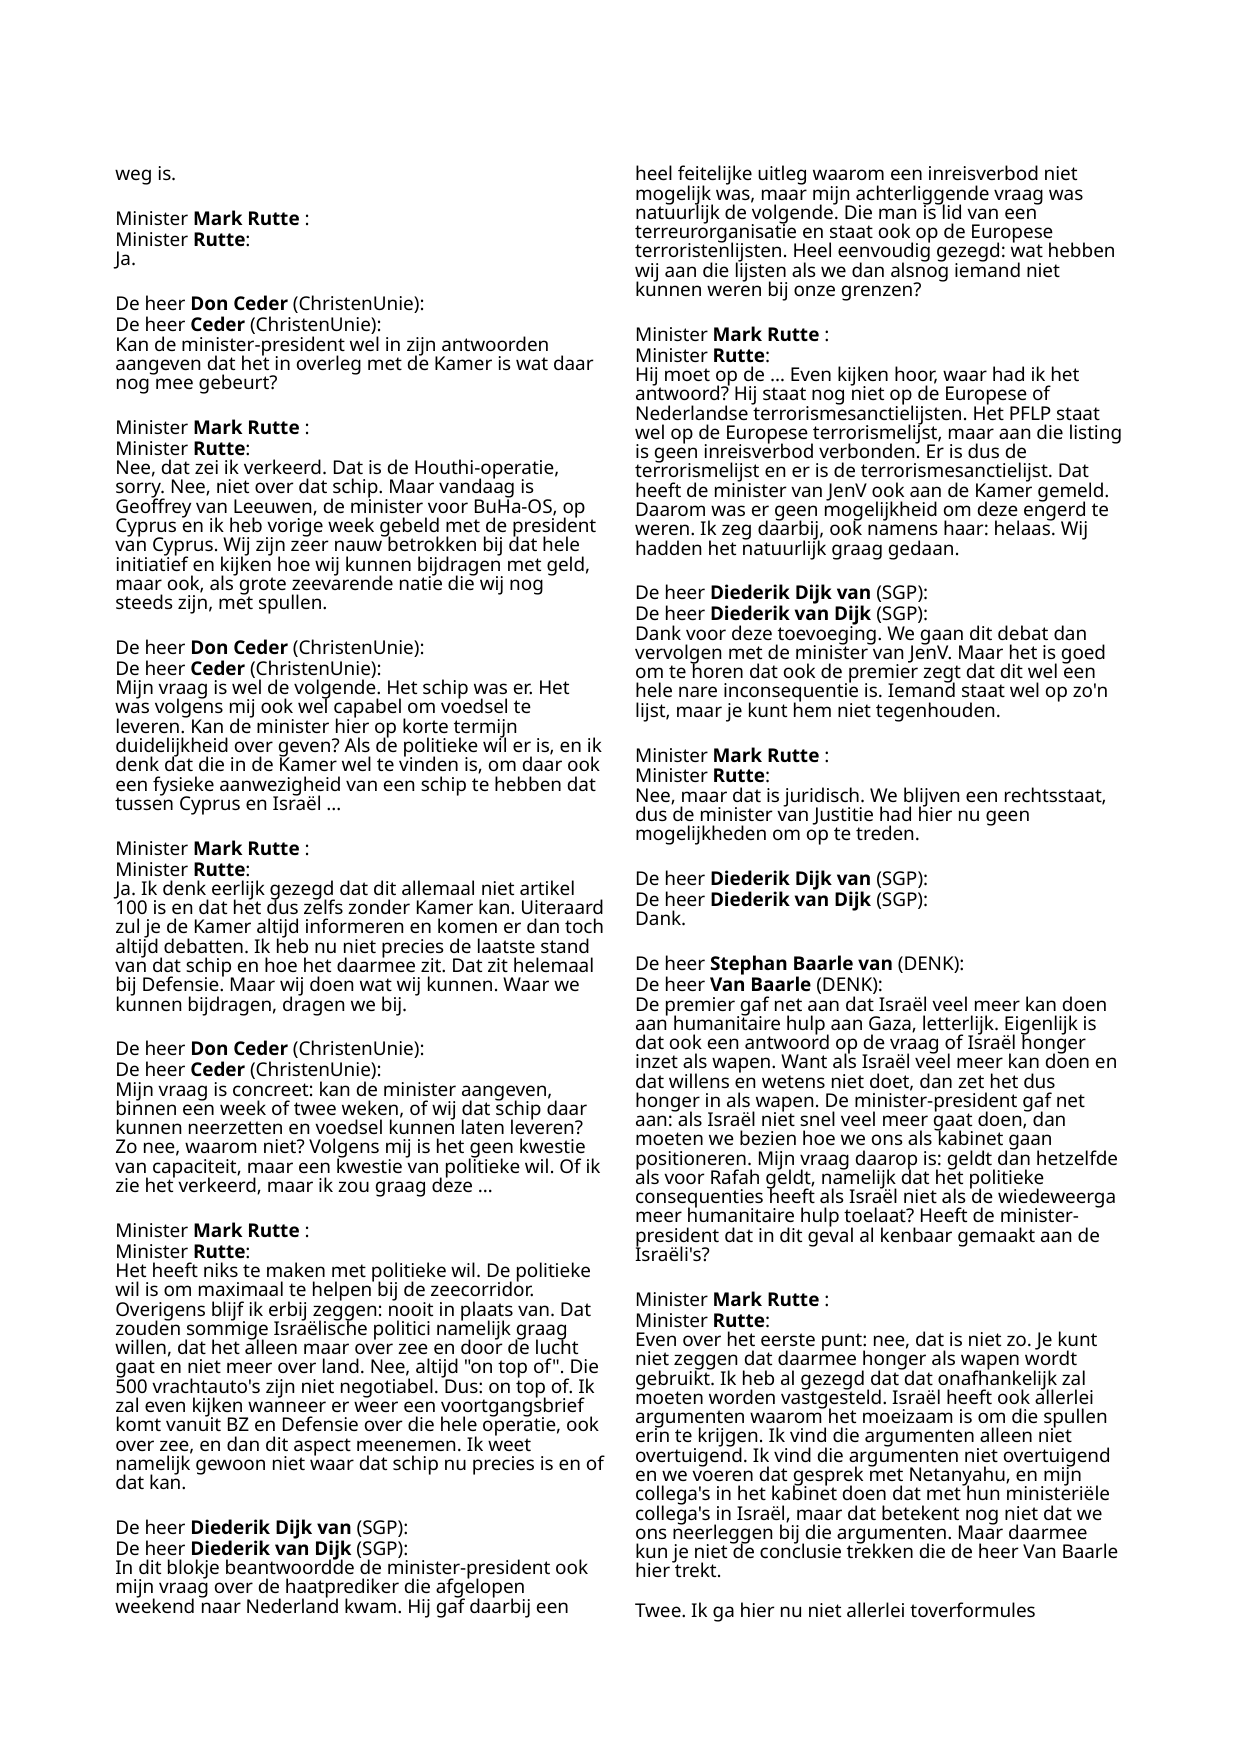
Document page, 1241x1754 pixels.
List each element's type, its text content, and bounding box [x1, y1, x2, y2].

text Minister Rutte: [635, 767, 1125, 787]
text Mijn vraag is concreet: kan de minister aangeven, binnen een week of twee weken, of wij dat schip daar kunnen neerzetten en voedsel kunnen laten leveren? Zo nee, waarom niet? Volgens mij is het geen kwestie van capaciteit, maar een kwestie van politieke wil. Of ik zie het verkeerd, maar ik zou graag deze … [115, 1081, 605, 1196]
text Hij moet op de … Even kijken hoor, waar had ik het antwoord? Hij staat nog niet op de Europese of Nederlandse terrorismesanctielijsten. Het PFLP staat wel op de Europese terrorismelijst, maar aan die listing is geen inreisverbod verbonden. Er is dus de terrorismelijst en er is de terrorismesanctielijst. Dat heeft de minister van JenV ook aan de Kamer gemeld. Daarom was er geen mogelijkheid om deze engerd te weren. Ik zeg daarbij, ook namens haar: helaas. Wij hadden het natuurlijk graag gedaan. [635, 366, 1125, 559]
text De heer Don Ceder (ChristenUnie): [115, 291, 605, 316]
text Dank. [635, 910, 1125, 930]
text Minister Rutte: [635, 1312, 1125, 1331]
text Ja. Ik denk eerlijk gezegd dat dit allemaal niet artikel 100 is en dat het dus zelfs zonder Kamer kan. Uiteraard zul je de Kamer altijd informeren en komen er dan toch altijd debatten. Ik heb nu niet precies de laatste stand van dat schip en hoe het daarmee zit. Dat zit helemaal bij Defensie. Maar wij doen wat wij kunnen. Waar we kunnen bijdragen, dragen we bij. [115, 880, 605, 1015]
text De heer Stephan Baarle van (DENK): [635, 951, 1125, 976]
text Mijn vraag is wel de volgende. Het schip was er. Het was volgens mij ook wel capabel om voedsel te leveren. Kan de minister hier op korte termijn duidelijkheid over geven? Als de politieke wil er is, en ik denk dat die in de Kamer wel te vinden is, om daar ook een fysieke aanwezigheid van een schip te hebben dat tussen Cyprus en Israël … [115, 679, 605, 814]
text De heer Don Ceder (ChristenUnie): [115, 1036, 605, 1061]
text De heer Diederik Dijk van (SGP): [635, 579, 1125, 605]
text De heer Diederik van Dijk (SGP): [635, 605, 1125, 624]
text De heer Don Ceder (ChristenUnie): [115, 634, 605, 660]
text Minister Mark Rutte : [115, 1217, 605, 1243]
text De heer Diederik Dijk van (SGP): [115, 1514, 605, 1540]
text Minister Mark Rutte : [115, 205, 605, 231]
text heel feitelijke uitleg waarom een inreisverbod niet mogelijk was, maar mijn achterliggende vraag was natuurlijk de volgende. Die man is lid van een terreurorganisatie en staat ook op de Europese terroristenlijsten. Heel eenvoudig gezegd: wat hebben wij aan die lijsten als we dan alsnog iemand niet kunnen weren bij onze grenzen? [635, 165, 1125, 300]
text Ja. [115, 250, 605, 270]
text De heer Diederik van Dijk (SGP): [115, 1540, 605, 1559]
text Minister Rutte: [115, 861, 605, 880]
text De heer Diederik Dijk van (SGP): [635, 865, 1125, 891]
text Minister Mark Rutte : [115, 835, 605, 861]
text De heer Ceder (ChristenUnie): [115, 660, 605, 679]
text Twee. Ik ga hier nu niet allerlei toverformules [635, 1602, 1125, 1622]
text Nee, dat zei ik verkeerd. Dat is de Houthi-operatie, sorry. Nee, niet over dat schip. Maar vandaag is Geoffrey van Leeuwen, de minister voor BuHa-OS, op Cyprus en ik heb vorige week gebeld met de president van Cyprus. Wij zijn zeer nauw betrokken bij dat hele initiatief en kijken hoe wij kunnen bijdragen met geld, maar ook, als grote zeevarende natie die wij nog steeds zijn, met spullen. [115, 459, 605, 613]
text De premier gaf net aan dat Israël veel meer kan doen aan humanitaire hulp aan Gaza, letterlijk. Eigenlijk is dat ook een antwoord op de vraag of Israël honger inzet als wapen. Want als Israël veel meer kan doen en dat willens en wetens niet doet, dan zet het dus honger in als wapen. De minister-president gaf net aan: als Israël niet snel veel meer gaat doen, dan moeten we bezien hoe we ons als kabinet gaan positioneren. Mijn vraag daarop is: geldt dan hetzelfde als voor Rafah geldt, namelijk dat het politieke consequenties heeft als Israël niet als de wiedeweerga meer humanitaire hulp toelaat? Heeft de minister-president dat in dit geval al kenbaar gemaakt aan de Israëli's? [635, 996, 1125, 1265]
text Even over het eerste punt: nee, dat is niet zo. Je kunt niet zeggen dat daarmee honger als wapen wordt gebruikt. Ik heb al gezegd dat dat onafhankelijk zal moeten worden vastgesteld. Israël heeft ook allerlei argumenten waarom het moeizaam is om die spullen erin te krijgen. Ik vind die argumenten alleen niet overtuigend. Ik vind die argumenten niet overtuigend en we voeren dat gesprek met Netanyahu, en mijn collega's in het kabinet doen dat met hun ministeriële collega's in Israël, maar dat betekent nog niet dat we ons neerleggen bij die argumenten. Maar daarmee kun je niet de conclusie trekken die de heer Van Baarle hier trekt. [635, 1331, 1125, 1582]
text Nee, maar dat is juridisch. We blijven een rechtsstaat, dus de minister van Justitie had hier nu geen mogelijkheden om op te treden. [635, 787, 1125, 844]
text Minister Rutte: [115, 231, 605, 250]
text Minister Rutte: [115, 1243, 605, 1262]
text De heer Ceder (ChristenUnie): [115, 316, 605, 336]
text Dank voor deze toevoeging. We gaan dit debat dan vervolgen met de minister van JenV. Maar het is goed om te horen dat ook de premier zegt dat dit wel een hele nare inconsequentie is. Iemand staat wel op zo'n lijst, maar je kunt hem niet tegenhouden. [635, 624, 1125, 721]
text Minister Rutte: [635, 347, 1125, 366]
text De heer Ceder (ChristenUnie): [115, 1061, 605, 1081]
text Minister Mark Rutte : [635, 1286, 1125, 1312]
text Het heeft niks te maken met politieke wil. De politieke wil is om maximaal te helpen bij de zeecorridor. Overigens blijf ik erbij zeggen: nooit in plaats van. Dat zouden sommige Israëlische politici namelijk graag willen, dat het alleen maar over zee en door de lucht gaat en niet meer over land. Nee, altijd "on top of". Die 500 vrachtauto's zijn niet negotiabel. Dus: on top of. Ik zal even kijken wanneer er weer een voortgangsbrief komt vanuit BZ en Defensie over die hele operatie, ook over zee, en dan dit aspect meenemen. Ik weet namelijk gewoon niet waar dat schip nu precies is en of dat kan. [115, 1262, 605, 1493]
text Minister Rutte: [115, 440, 605, 459]
text De heer Diederik van Dijk (SGP): [635, 891, 1125, 910]
text De heer Van Baarle (DENK): [635, 976, 1125, 996]
text Kan de minister-president wel in zijn antwoorden aangeven dat het in overleg met de Kamer is wat daar nog mee gebeurt? [115, 336, 605, 393]
text Minister Mark Rutte : [115, 414, 605, 440]
text Minister Mark Rutte : [635, 321, 1125, 347]
text weg is. [115, 165, 605, 184]
text In dit blokje beantwoordde de minister-president ook mijn vraag over de haatprediker die afgelopen weekend naar Nederland kwam. Hij gaf daarbij een [115, 1559, 605, 1617]
text Minister Mark Rutte : [635, 742, 1125, 767]
